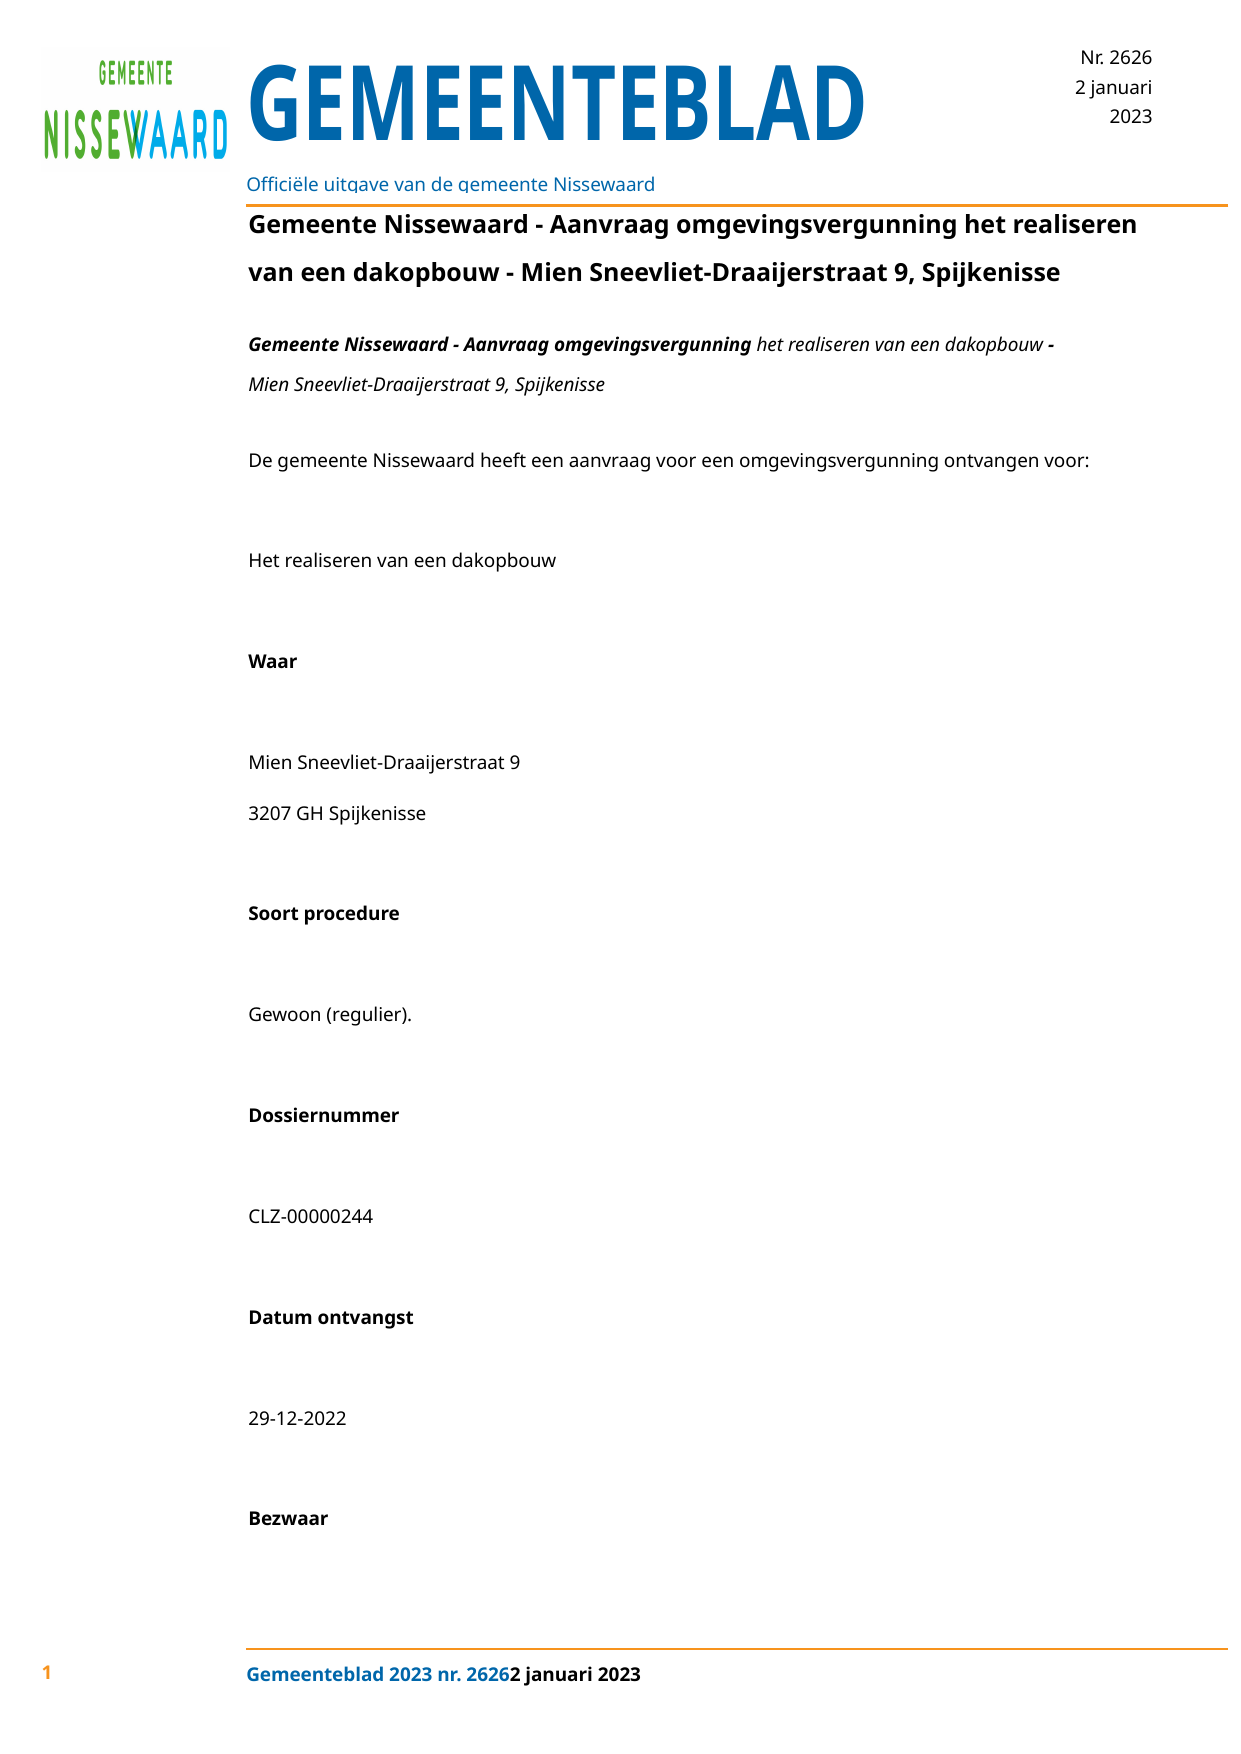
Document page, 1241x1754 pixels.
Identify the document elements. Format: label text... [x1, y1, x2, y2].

picture [41, 47, 231, 172]
text Gemeente Nissewaard - Aanvraag omgevingsvergunning het realiseren van een dakopbouw - [248, 331, 1152, 357]
text Bezwaar [248, 1506, 1152, 1531]
text Mien Sneevliet-Draaijerstraat 9, Spijkenisse [248, 371, 1152, 396]
text 29-12-2022 [248, 1405, 1152, 1431]
text Het realiseren van een dakopbouw [248, 548, 1152, 573]
text Gemeente Nissewaard - Aanvraag omgevingsvergunning het realiseren van een dakopbouw - Mien Sneevliet-Draaijerstraat 9, Spijkenisse [248, 207, 1152, 288]
text CLZ-00000244 [248, 1203, 1152, 1229]
text 3207 GH Spijkenisse [248, 800, 1152, 826]
text Soort procedure [248, 901, 1152, 926]
text Gewoon (regulier). [248, 1001, 1152, 1027]
text Waar [248, 648, 1152, 674]
text De gemeente Nissewaard heeft een aanvraag voor een omgevingsvergunning ontvangen voor: [248, 447, 1152, 473]
text Mien Sneevliet-Draaijerstraat 9 [248, 749, 1152, 775]
text Dossiernummer [248, 1102, 1152, 1128]
text Datum ontvangst [248, 1304, 1152, 1330]
